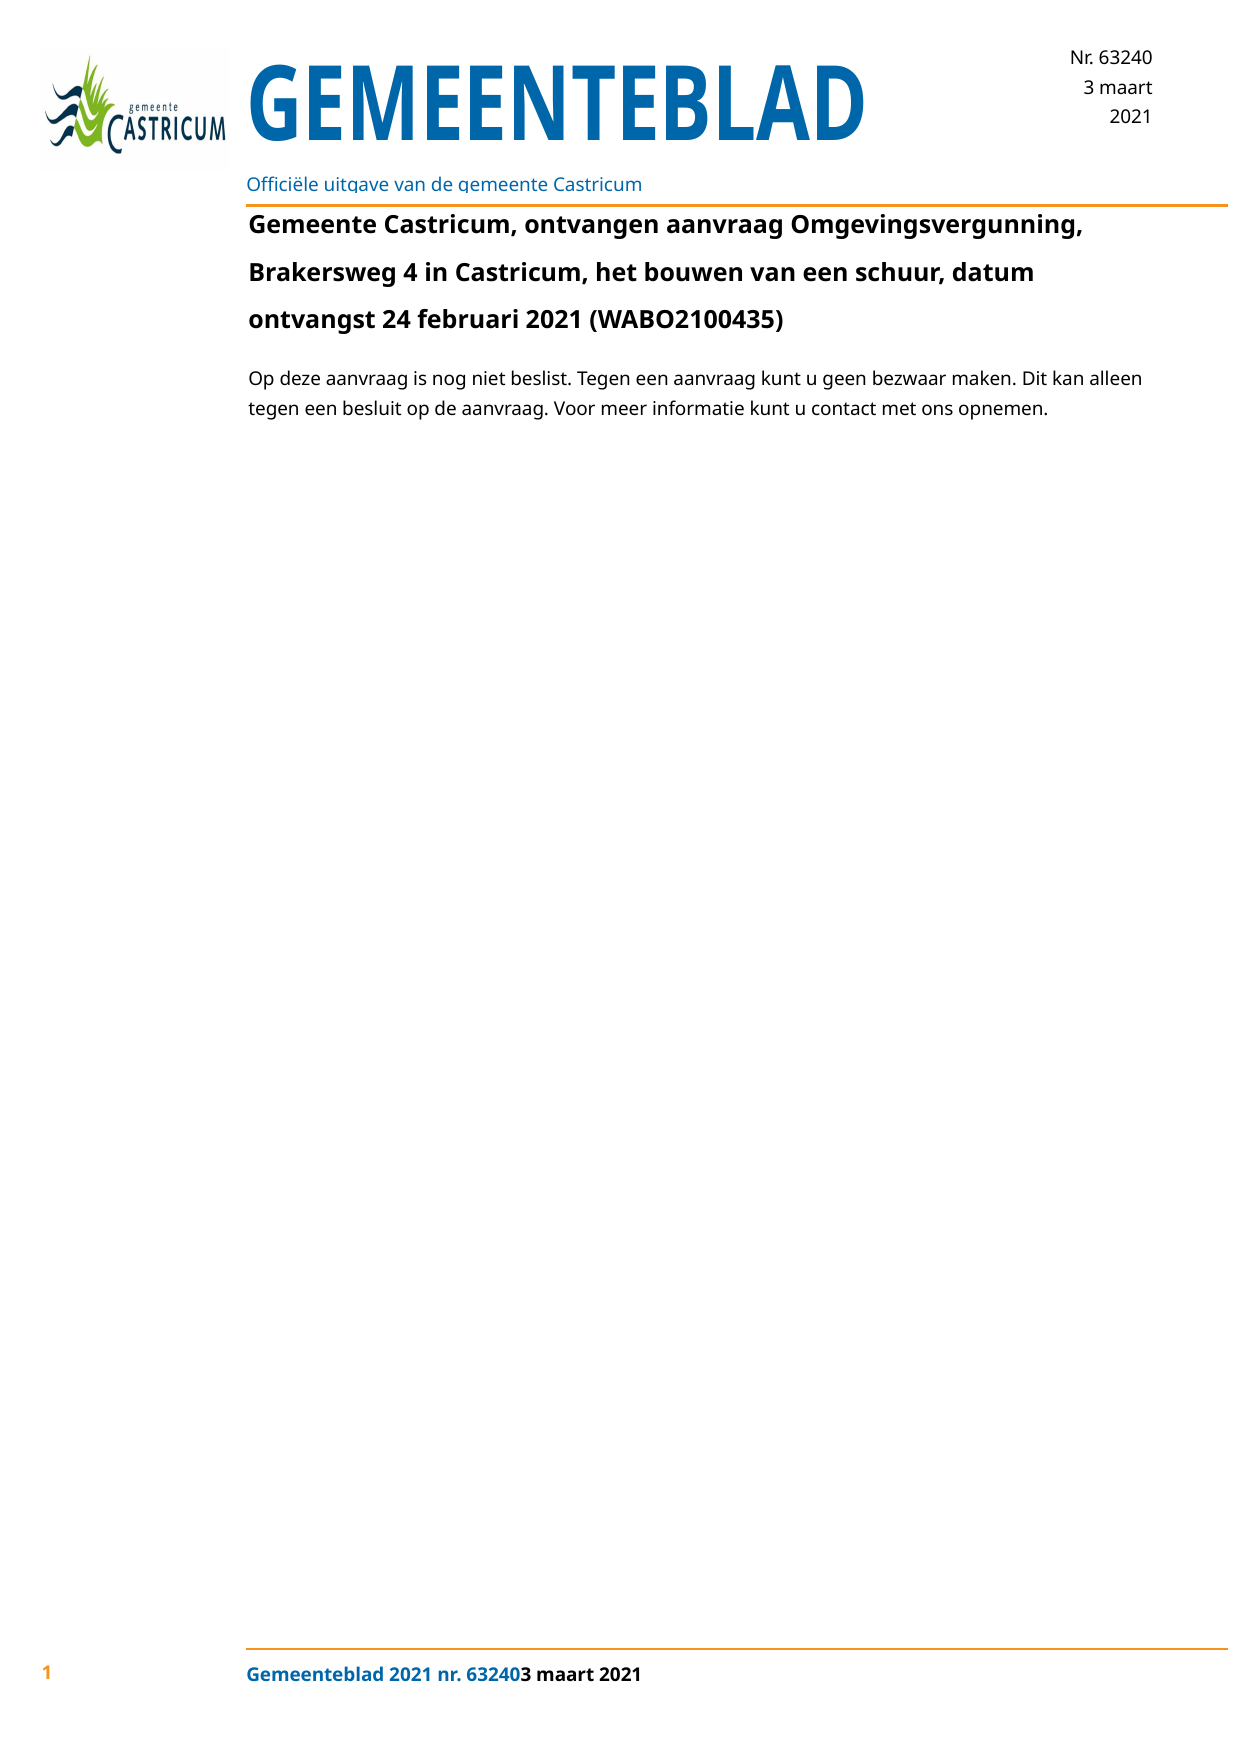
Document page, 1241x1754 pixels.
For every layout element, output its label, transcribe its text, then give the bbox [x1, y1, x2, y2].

text Gemeente Castricum, ontvangen aanvraag Omgevingsvergunning, Brakersweg 4 in Castricum, het bouwen van een schuur, datum ontvangst 24 februari 2021 (WABO2100435) [248, 207, 1152, 336]
picture [41, 47, 231, 172]
text Op deze aanvraag is nog niet beslist. Tegen een aanvraag kunt u geen bezwaar maken. Dit kan alleen tegen een besluit op de aanvraag. Voor meer informatie kunt u contact met ons opnemen. [248, 366, 1152, 421]
